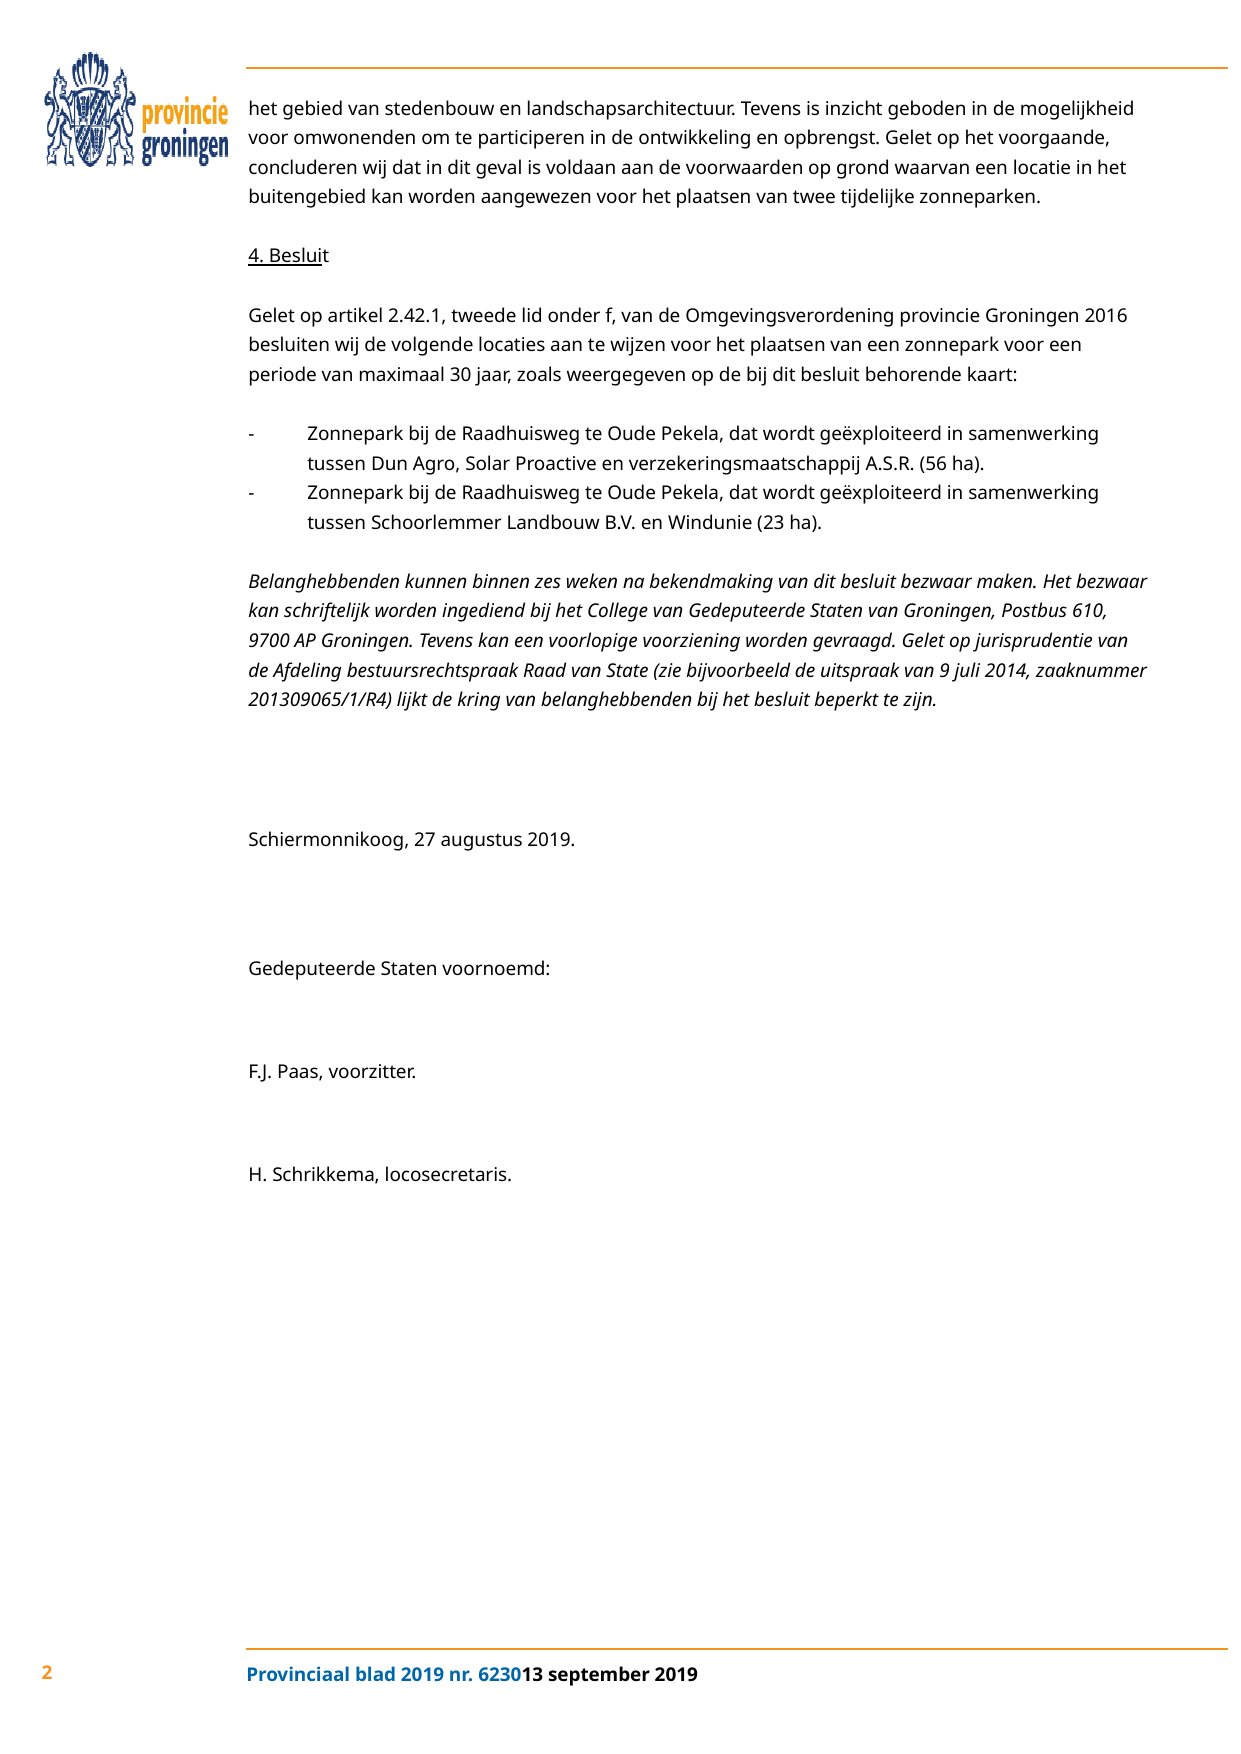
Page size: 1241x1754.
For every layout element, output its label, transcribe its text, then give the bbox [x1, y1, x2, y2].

text Belanghebbenden kunnen binnen zes weken na bekendmaking van dit besluit bezwaar maken. Het bezwaar kan schriftelijk worden ingediend bij het College van Gedeputeerde Staten van Groningen, Postbus 610, 9700 AP Groningen. Tevens kan een voorlopige voorziening worden gevraagd. Gelet op jurisprudentie van de Afdeling bestuursrechtspraak Raad van State (zie bijvoorbeeld de uitspraak van 9 juli 2014, zaaknummer 201309065/1/R4) lijkt de kring van belanghebbenden bij het besluit beperkt te zijn. [248, 568, 1152, 712]
text het gebied van stedenbouw en landschapsarchitectuur. Tevens is inzicht geboden in de mogelijkheid voor omwonenden om te participeren in de ontwikkeling en opbrengst. Gelet op het voorgaande, concluderen wij dat in dit geval is voldaan aan de voorwaarden op grond waarvan een locatie in het buitengebied kan worden aangewezen voor het plaatsen van twee tijdelijke zonneparken. [248, 95, 1152, 209]
text 4. Besluit [248, 243, 1152, 268]
list Zonnepark bij de Raadhuisweg te Oude Pekela, dat wordt geëxploiteerd in samenwerking tussen Schoorlemmer Landbouw B.V. en Windunie (23 ha). [248, 479, 1152, 535]
text Gedeputeerde Staten voornoemd: [248, 955, 1152, 981]
text F.J. Paas, voorzitter. [248, 1058, 1152, 1084]
text H. Schrikkema, locosecretaris. [248, 1161, 1152, 1187]
picture [41, 47, 231, 172]
text Schiermonnikoog, 27 augustus 2019. [248, 827, 1152, 852]
text Gelet op artikel 2.42.1, tweede lid onder f, van de Omgevingsverordening provincie Groningen 2016 besluiten wij de volgende locaties aan te wijzen voor het plaatsen van een zonnepark voor een periode van maximaal 30 jaar, zoals weergegeven op de bij dit besluit behorende kaart: [248, 302, 1152, 387]
list Zonnepark bij de Raadhuisweg te Oude Pekela, dat wordt geëxploiteerd in samenwerking tussen Dun Agro, Solar Proactive en verzekeringsmaatschappij A.S.R. (56 ha). [248, 420, 1152, 476]
